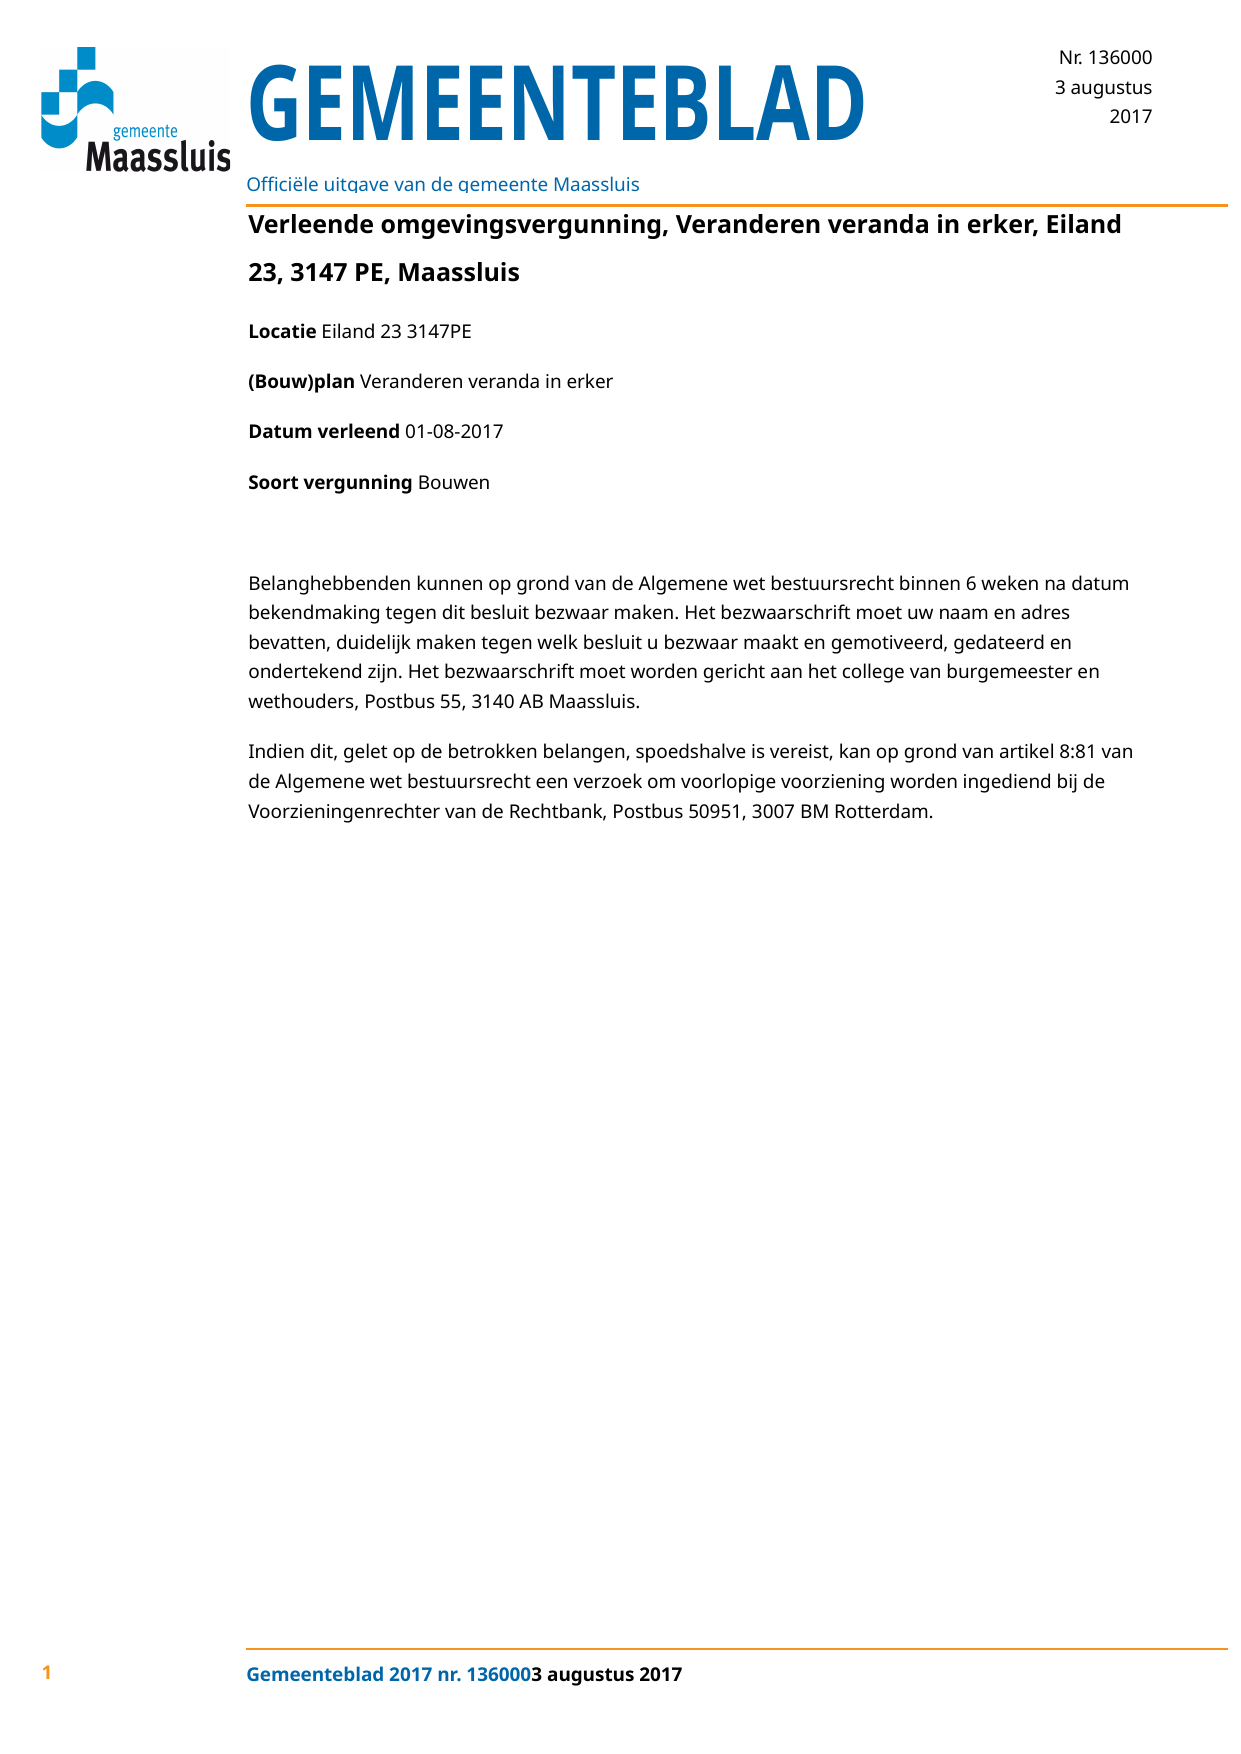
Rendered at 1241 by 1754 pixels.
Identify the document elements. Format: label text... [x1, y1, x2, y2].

text Soort vergunning Bouwen [248, 469, 1152, 495]
text Datum verleend 01-08-2017 [248, 419, 1152, 444]
text (Bouw)plan Veranderen veranda in erker [248, 368, 1152, 394]
picture [41, 47, 231, 172]
text Indien dit, gelet op de betrokken belangen, spoedshalve is vereist, kan op grond van artikel 8:81 van de Algemene wet bestuursrecht een verzoek om voorlopige voorziening worden ingediend bij de Voorzieningenrechter van de Rechtbank, Postbus 50951, 3007 BM Rotterdam. [248, 739, 1152, 824]
picture [41, 47, 77, 92]
text Locatie Eiland 23 3147PE [248, 318, 1152, 344]
text Belanghebbenden kunnen op grond van de Algemene wet bestuursrecht binnen 6 weken na datum bekendmaking tegen dit besluit bezwaar maken. Het bezwaarschrift moet uw naam en adres bevatten, duidelijk maken tegen welk besluit u bezwaar maakt en gemotiveerd, gedateerd en ondertekend zijn. Het bezwaarschrift moet worden gericht aan het college van burgemeester en wethouders, Postbus 55, 3140 AB Maassluis. [248, 570, 1152, 714]
text Verleende omgevingsvergunning, Veranderen veranda in erker, Eiland 23, 3147 PE, Maassluis [248, 207, 1152, 288]
